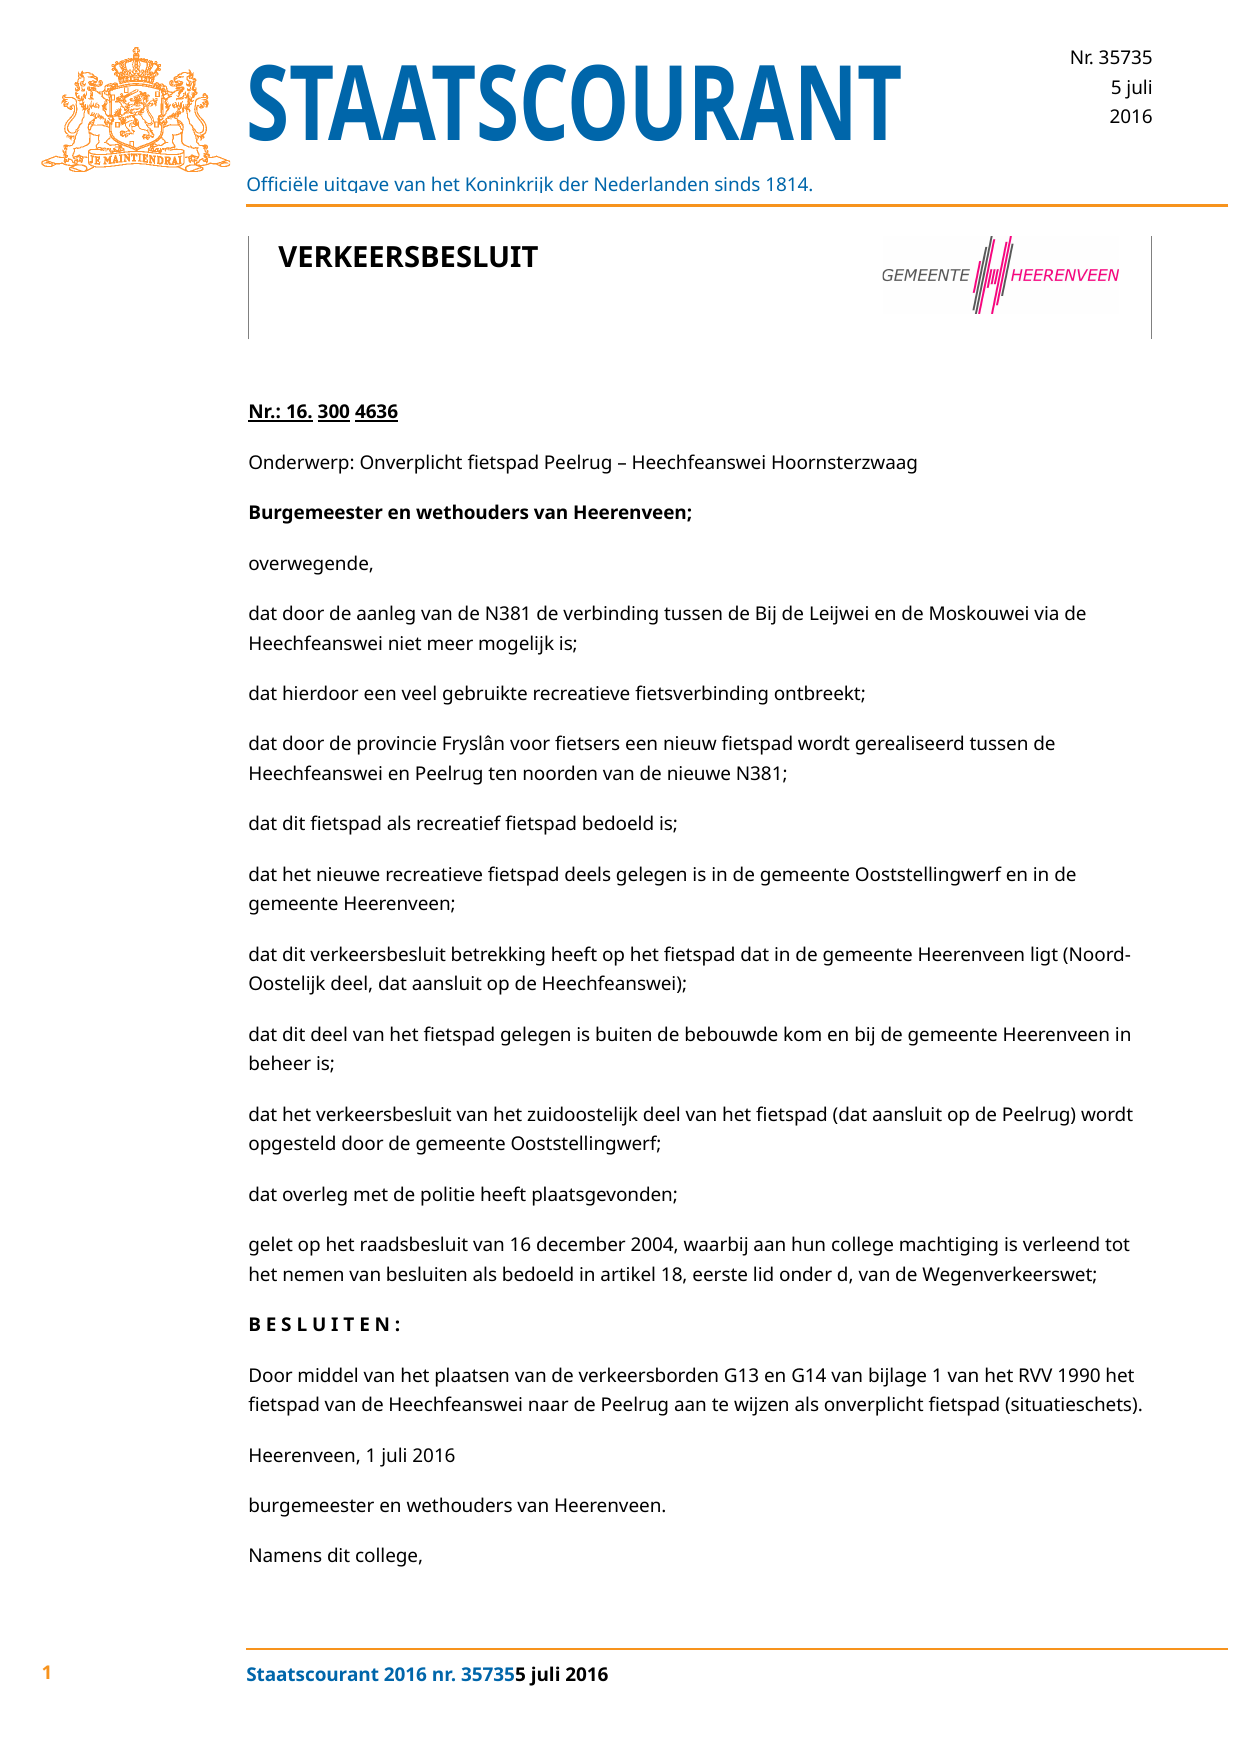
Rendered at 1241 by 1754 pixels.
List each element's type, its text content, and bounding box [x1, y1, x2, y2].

table_header VERKEERSBESLUIT [249, 236, 850, 339]
text dat dit verkeersbesluit betrekking heeft op het fietspad dat in de gemeente Heerenveen ligt (Noord-Oostelijk deel, dat aansluit op de Heechfeanswei); [248, 941, 1152, 996]
table_header [850, 236, 1151, 339]
text Door middel van het plaatsen van de verkeersborden G13 en G14 van bijlage 1 van het RVV 1990 het fietspad van de Heechfeanswei naar de Peelrug aan te wijzen als onverplicht fietspad (situatieschets). [248, 1362, 1152, 1417]
text Nr.: 16. 300 4636 [248, 398, 1152, 424]
text dat door de aanleg van de N381 de verbinding tussen de Bij de Leijwei en de Moskouwei via de Heechfeanswei niet meer mogelijk is; [248, 600, 1152, 655]
text dat overleg met de politie heeft plaatsgevonden; [248, 1181, 1152, 1207]
text Onderwerp: Onverplicht fietspad Peelrug – Heechfeanswei Hoornsterzwaag [248, 449, 1152, 474]
picture [882, 236, 1119, 314]
text Burgemeester en wethouders van Heerenveen; [248, 499, 1152, 525]
text dat door de provincie Fryslân voor fietsers een nieuw fietspad wordt gerealiseerd tussen de Heechfeanswei en Peelrug ten noorden van de nieuwe N381; [248, 731, 1152, 786]
picture [41, 47, 231, 172]
text dat het nieuwe recreatieve fietspad deels gelegen is in de gemeente Ooststellingwerf en in de gemeente Heerenveen; [248, 861, 1152, 916]
text burgemeester en wethouders van Heerenveen. [248, 1492, 1152, 1518]
text overwegende, [248, 550, 1152, 575]
text dat het verkeersbesluit van het zuidoostelijk deel van het fietspad (dat aansluit op de Peelrug) wordt opgesteld door de gemeente Ooststellingwerf; [248, 1101, 1152, 1156]
text dat dit fietspad als recreatief fietspad bedoeld is; [248, 811, 1152, 836]
text dat hierdoor een veel gebruikte recreatieve fietsverbinding ontbreekt; [248, 680, 1152, 706]
text dat dit deel van het fietspad gelegen is buiten de bebouwde kom en bij de gemeente Heerenveen in beheer is; [248, 1021, 1152, 1076]
text Namens dit college, [248, 1543, 1152, 1568]
text gelet op het raadsbesluit van 16 december 2004, waarbij aan hun college machtiging is verleend tot het nemen van besluiten als bedoeld in artikel 18, eerste lid onder d, van de Wegenverkeerswet; [248, 1231, 1152, 1287]
text Heerenveen, 1 juli 2016 [248, 1442, 1152, 1467]
text B E S L U I T E N : [248, 1311, 1152, 1337]
